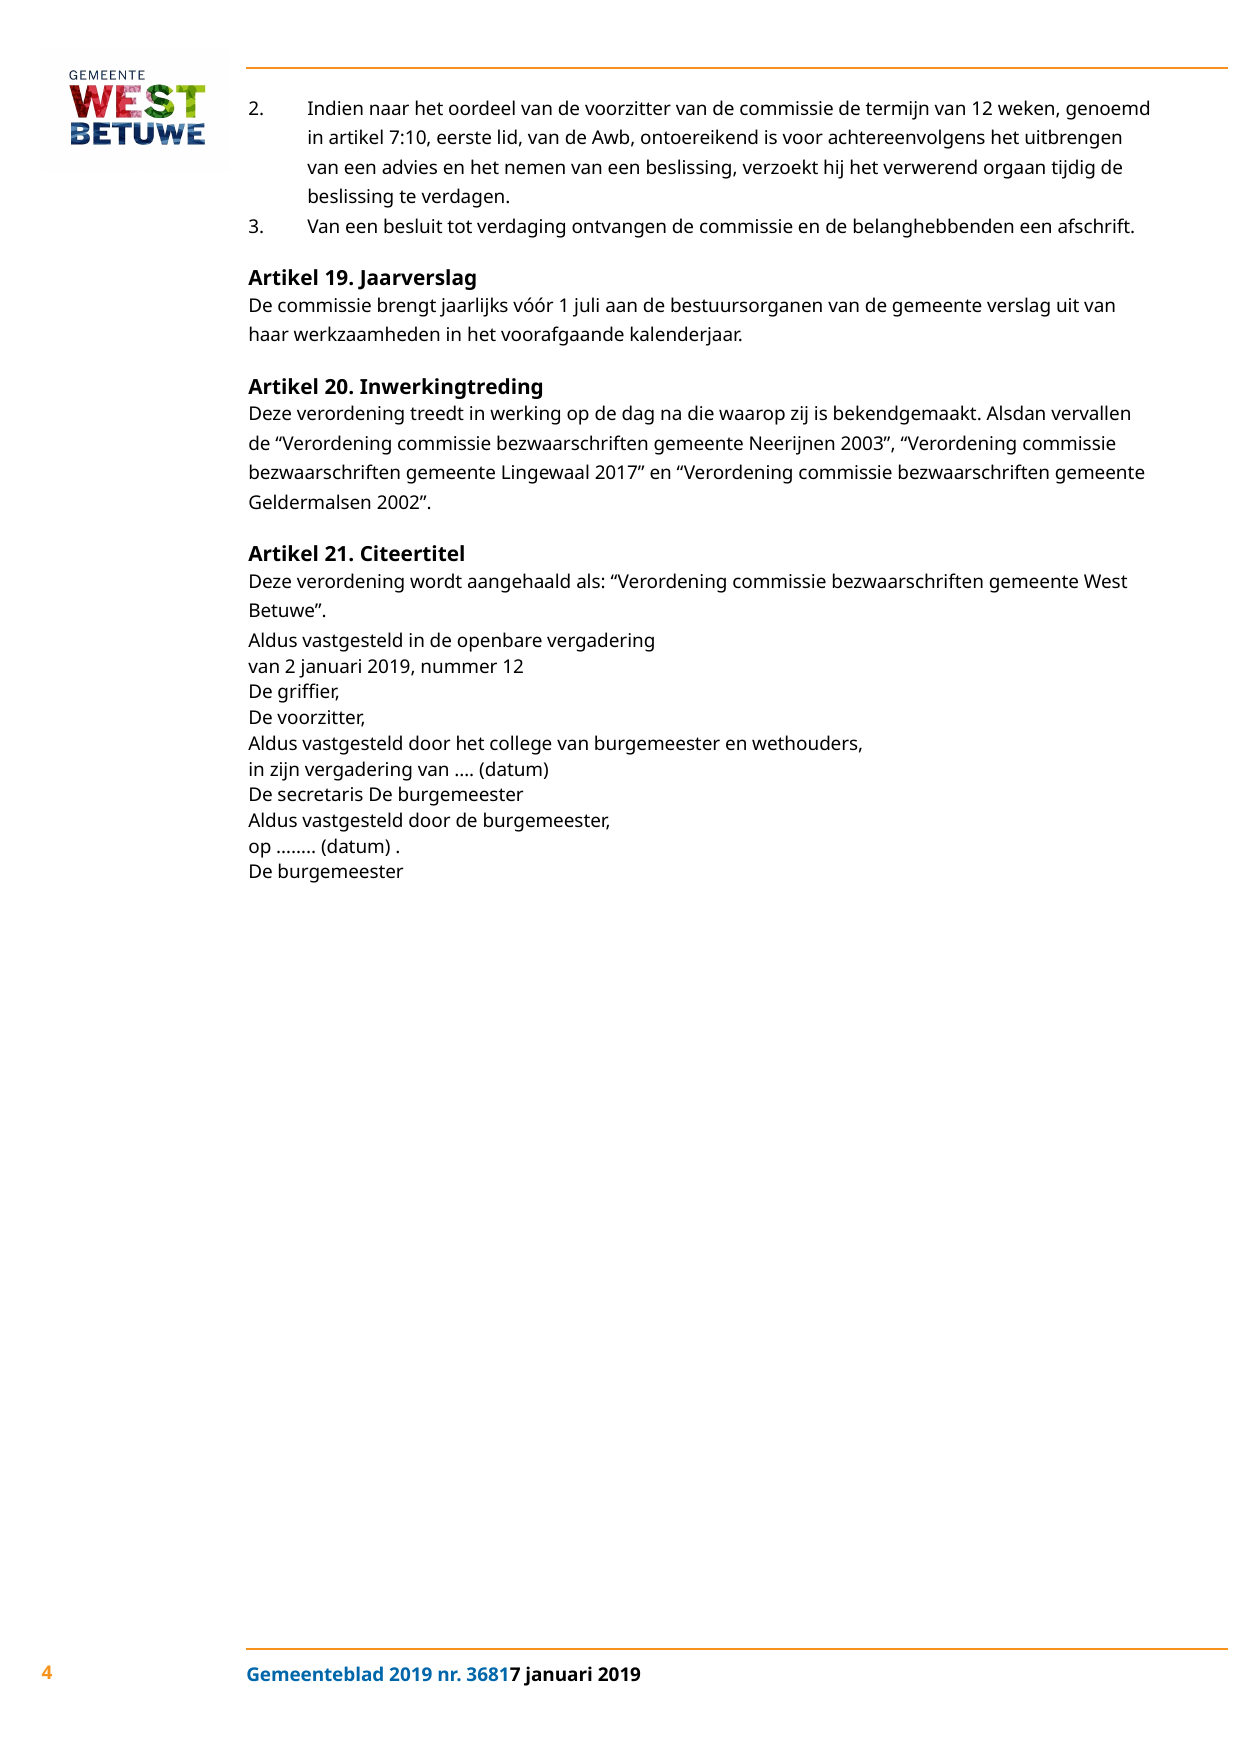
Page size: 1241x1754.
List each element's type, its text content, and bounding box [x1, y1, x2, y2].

text De burgemeester [248, 859, 1152, 884]
text Aldus vastgesteld door de burgemeester, [248, 807, 1152, 833]
text De commissie brengt jaarlijks vóór 1 juli aan de bestuursorganen van de gemeente verslag uit van haar werkzaamheden in het voorafgaande kalenderjaar. [248, 292, 1152, 347]
text De secretaris De burgemeester [248, 782, 1152, 807]
text in zijn vergadering van …. (datum) [248, 756, 1152, 782]
text Aldus vastgesteld door het college van burgemeester en wethouders, [248, 730, 1152, 756]
text Deze verordening wordt aangehaald als: “Verordening commissie bezwaarschriften gemeente West Betuwe”. [248, 568, 1152, 623]
text De griffier, [248, 679, 1152, 704]
text Artikel 21. Citeertitel [248, 539, 1152, 568]
picture [41, 47, 231, 172]
text Artikel 19. Jaarverslag [248, 263, 1152, 292]
list Indien naar het oordeel van de voorzitter van de commissie de termijn van 12 weken, genoemd in artikel 7:10, eerste lid, van de Awb, ontoereikend is voor achtereenvolgens het uitbrengen van een advies en het nemen van een beslissing, verzoekt hij het verwerend orgaan tijdig de beslissing te verdagen. [248, 95, 1152, 209]
text Deze verordening treedt in werking op de dag na die waarop zij is bekendgemaakt. Alsdan vervallen de “Verordening commissie bezwaarschriften gemeente Neerijnen 2003”, “Verordening commissie bezwaarschriften gemeente Lingewaal 2017” en “Verordening commissie bezwaarschriften gemeente Geldermalsen 2002”. [248, 400, 1152, 515]
text op …….. (datum) . [248, 833, 1152, 859]
text Artikel 20. Inwerkingtreding [248, 372, 1152, 400]
text Aldus vastgesteld in de openbare vergadering [248, 627, 1152, 653]
text van 2 januari 2019, nummer 12 [248, 653, 1152, 679]
list Van een besluit tot verdaging ontvangen de commissie en de belanghebbenden een afschrift. [248, 213, 1152, 239]
text De voorzitter, [248, 704, 1152, 730]
